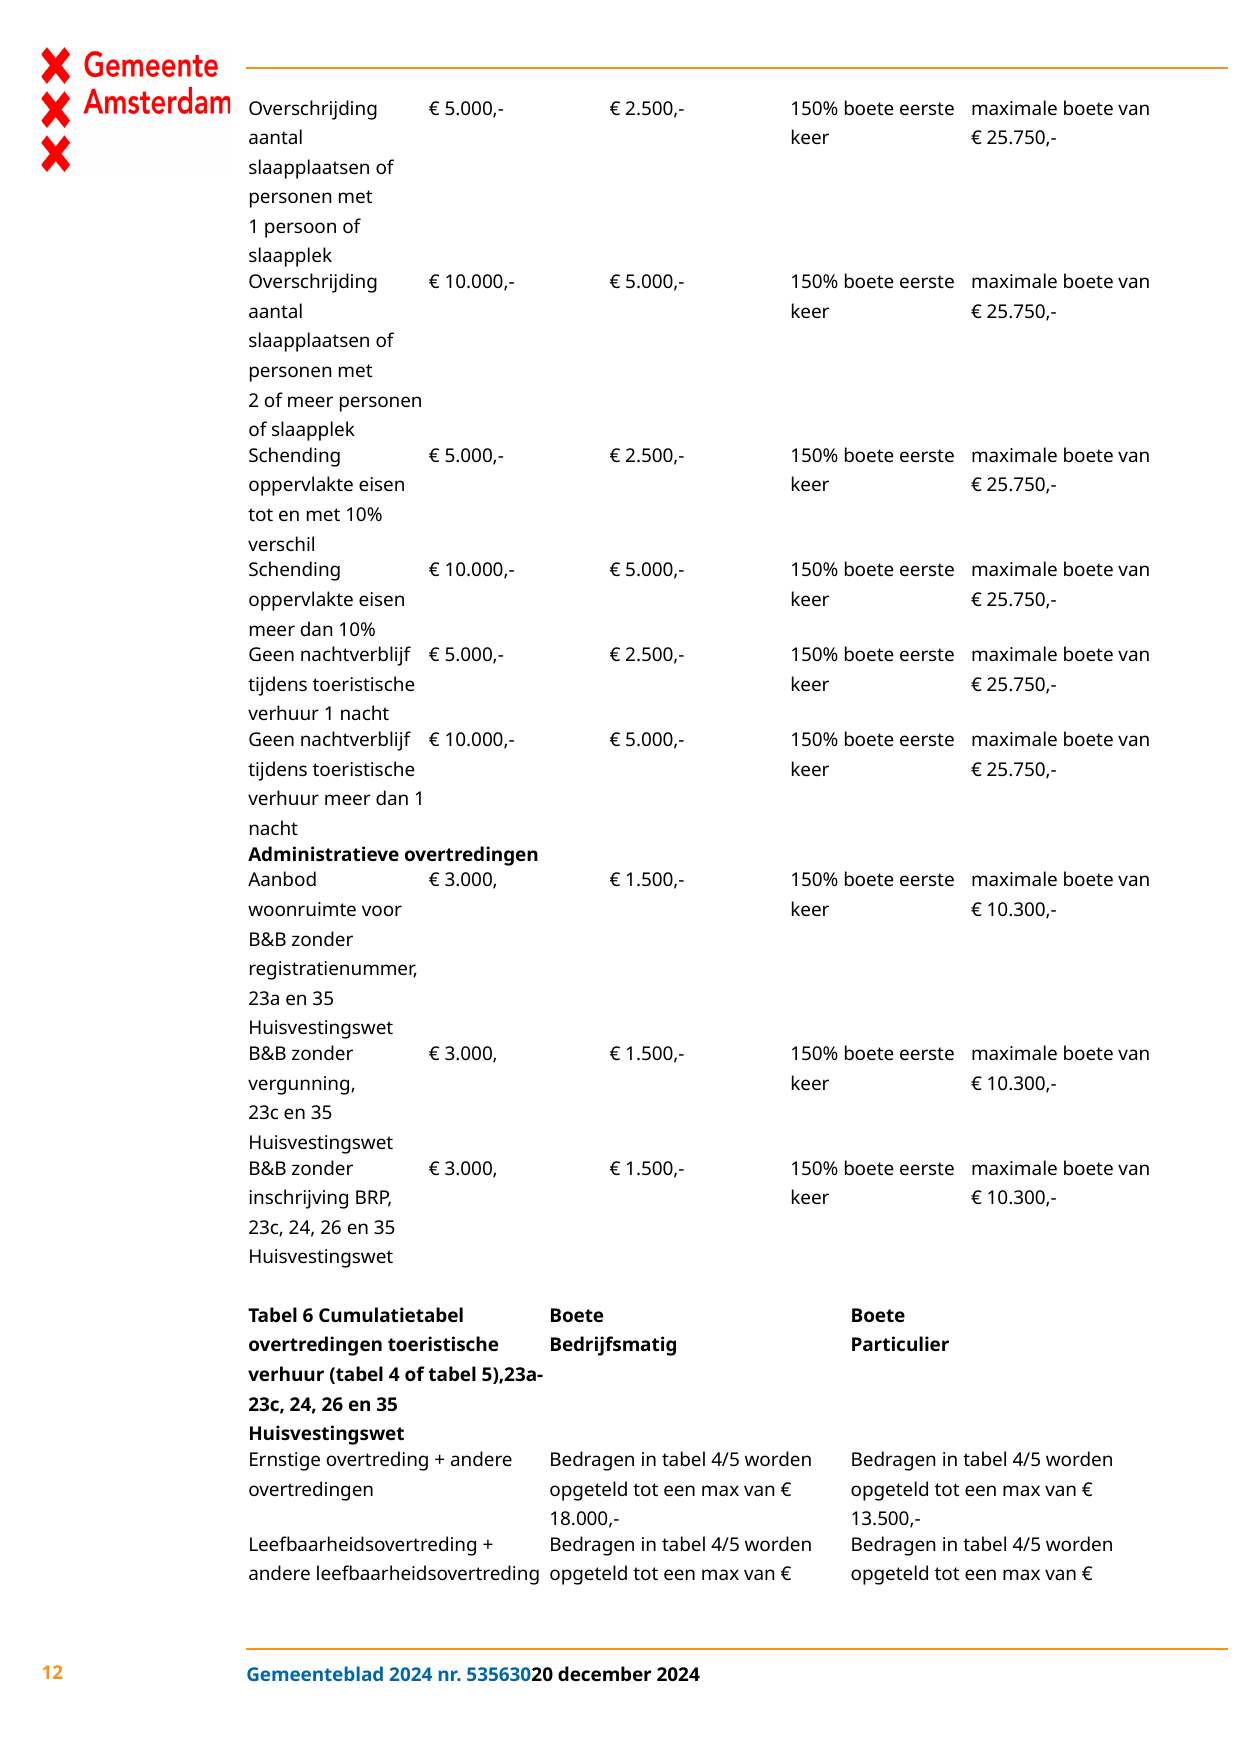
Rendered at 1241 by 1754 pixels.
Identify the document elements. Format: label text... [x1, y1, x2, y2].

table_cell € 3.000, [429, 867, 609, 1040]
table_cell € 5.000,- [609, 269, 790, 442]
picture [41, 47, 231, 172]
table_cell Bedragen in tabel 4/5 worden opgeteld tot een max van € 18.000,- [549, 1446, 850, 1531]
table_header Boete Bedrijfsmatig [549, 1302, 850, 1446]
table_cell maximale boete van € 25.750,- [971, 442, 1152, 557]
table_cell Schending oppervlakte eisen meer dan 10% [248, 557, 429, 641]
table_cell maximale boete van € 25.750,- [971, 95, 1152, 268]
table_cell € 10.000,- [429, 726, 609, 841]
table_cell 150% boete eerste keer [790, 1155, 971, 1269]
table_cell maximale boete van € 25.750,- [971, 557, 1152, 641]
table_header Boete Particulier [850, 1302, 1152, 1446]
table_cell 150% boete eerste keer [790, 641, 971, 726]
table_cell Administratieve overtredingen [248, 841, 1152, 867]
table_cell € 1.500,- [609, 1155, 790, 1269]
table_cell Leefbaarheidsovertreding + andere leefbaarheidsovertreding [248, 1531, 549, 1586]
table_cell € 3.000, [429, 1040, 609, 1155]
table_cell maximale boete van € 25.750,- [971, 726, 1152, 841]
table_cell 150% boete eerste keer [790, 442, 971, 557]
table_cell € 10.000,- [429, 557, 609, 641]
table_cell € 5.000,- [609, 726, 790, 841]
table_cell € 5.000,- [609, 557, 790, 641]
table_cell Bedragen in tabel 4/5 worden opgeteld tot een max van € [850, 1531, 1152, 1586]
table_cell Aanbod woonruimte voor B&B zonder registratienummer, 23a en 35 Huisvestingswet [248, 867, 429, 1040]
table_cell 150% boete eerste keer [790, 867, 971, 1040]
table_cell € 2.500,- [609, 641, 790, 726]
table_cell Schending oppervlakte eisen tot en met 10% verschil [248, 442, 429, 557]
table_cell Overschrijding aantal slaapplaatsen of personen met 2 of meer personen of slaapplek [248, 269, 429, 442]
table_cell € 5.000,- [429, 95, 609, 268]
table_cell Bedragen in tabel 4/5 worden opgeteld tot een max van € [549, 1531, 850, 1586]
table_cell 150% boete eerste keer [790, 269, 971, 442]
table_cell € 1.500,- [609, 867, 790, 1040]
table_cell € 1.500,- [609, 1040, 790, 1155]
table_cell Overschrijding aantal slaapplaatsen of personen met 1 persoon of slaapplek [248, 95, 429, 268]
table_cell 150% boete eerste keer [790, 557, 971, 641]
table_cell € 5.000,- [429, 641, 609, 726]
table_cell Geen nachtverblijf tijdens toeristische verhuur meer dan 1 nacht [248, 726, 429, 841]
table_cell B&B zonder vergunning, 23c en 35 Huisvestingswet [248, 1040, 429, 1155]
table_cell 150% boete eerste keer [790, 726, 971, 841]
table_cell € 5.000,- [429, 442, 609, 557]
table_cell maximale boete van € 10.300,- [971, 1155, 1152, 1269]
table_cell maximale boete van € 25.750,- [971, 641, 1152, 726]
table_cell € 2.500,- [609, 95, 790, 268]
table_cell € 3.000, [429, 1155, 609, 1269]
table_cell 150% boete eerste keer [790, 95, 971, 268]
table_cell maximale boete van € 25.750,- [971, 269, 1152, 442]
table_cell Ernstige overtreding + andere overtredingen [248, 1446, 549, 1531]
table_cell maximale boete van € 10.300,- [971, 867, 1152, 1040]
table_cell maximale boete van € 10.300,- [971, 1040, 1152, 1155]
table_cell € 2.500,- [609, 442, 790, 557]
table_header Tabel 6 Cumulatietabel overtredingen toeristische verhuur (tabel 4 of tabel 5),23a-23c, 24, 26 en 35 Huisvestingswet [248, 1302, 549, 1446]
table_cell 150% boete eerste keer [790, 1040, 971, 1155]
table_cell € 10.000,- [429, 269, 609, 442]
table_cell B&B zonder inschrijving BRP, 23c, 24, 26 en 35 Huisvestingswet [248, 1155, 429, 1269]
table_cell Bedragen in tabel 4/5 worden opgeteld tot een max van € 13.500,- [850, 1446, 1152, 1531]
table_cell Geen nachtverblijf tijdens toeristische verhuur 1 nacht [248, 641, 429, 726]
